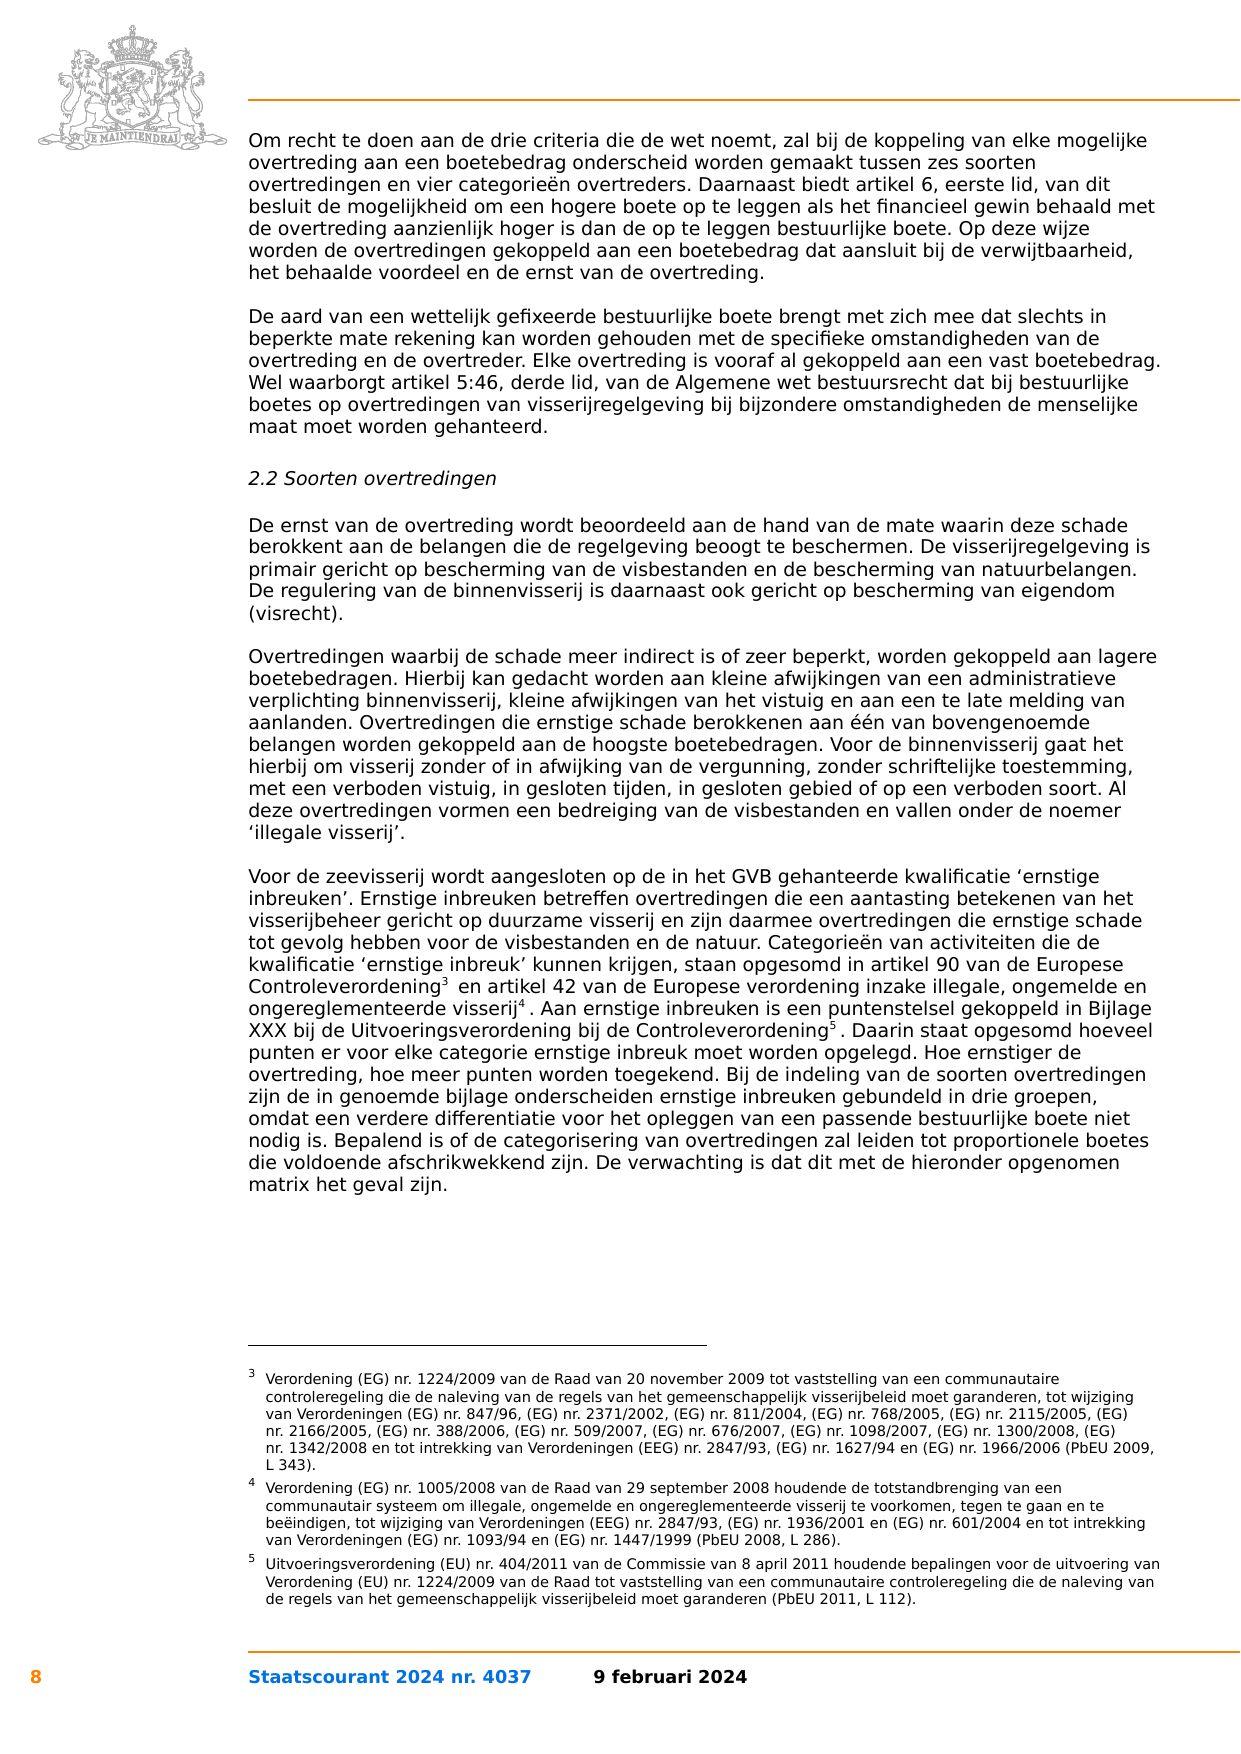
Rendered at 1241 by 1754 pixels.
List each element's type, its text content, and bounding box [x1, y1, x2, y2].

text Om recht te doen aan de drie criteria die de wet noemt, zal bij de koppeling van elke mogelijke overtreding aan een boetebedrag onderscheid worden gemaakt tussen zes soorten overtredingen en vier categorieën overtreders. Daarnaast biedt artikel 6, eerste lid, van dit besluit de mogelijkheid om een hogere boete op te leggen als het financieel gewin behaald met de overtreding aanzienlijk hoger is dan de op te leggen bestuurlijke boete. Op deze wijze worden de overtredingen gekoppeld aan een boetebedrag dat aansluit bij de verwijtbaarheid, het behaalde voordeel en de ernst van de overtreding. [248, 130, 1163, 284]
text Overtredingen waarbij de schade meer indirect is of zeer beperkt, worden gekoppeld aan lagere boetebedragen. Hierbij kan gedacht worden aan kleine afwijkingen van een administratieve verplichting binnenvisserij, kleine afwijkingen van het vistuig en aan een te late melding van aanlanden. Overtredingen die ernstige schade berokkenen aan één van bovengenoemde belangen worden gekoppeld aan de hoogste boetebedragen. Voor de binnenvisserij gaat het hierbij om visserij zonder of in afwijking van de vergunning, zonder schriftelijke toestemming, met een verboden vistuig, in gesloten tijden, in gesloten gebied of op een verboden soort. Al deze overtredingen vormen een bedreiging van de visbestanden en vallen onder de noemer ‘illegale visserij’. [248, 646, 1163, 844]
text Voor de zeevisserij wordt aangesloten op de in het GVB gehanteerde kwalificatie ‘ernstige inbreuken’. Ernstige inbreuken betreffen overtredingen die een aantasting betekenen van het visserijbeheer gericht op duurzame visserij en zijn daarmee overtredingen die ernstige schade tot gevolg hebben voor de visbestanden en de natuur. Categorieën van activiteiten die de kwalificatie ‘ernstige inbreuk’ kunnen krijgen, staan opgesomd in artikel 90 van de Europese Controleverordening en artikel 42 van de Europese verordening inzake illegale, ongemelde en ongereglementeerde visserij. Aan ernstige inbreuken is een puntenstelsel gekoppeld in Bijlage XXX bij de Uitvoeringsverordening bij de Controleverordening. Daarin staat opgesomd hoeveel punten er voor elke categorie ernstige inbreuk moet worden opgelegd. Hoe ernstiger de overtreding, hoe meer punten worden toegekend. Bij de indeling van de soorten overtredingen zijn de in genoemde bijlage onderscheiden ernstige inbreuken gebundeld in drie groepen, omdat een verdere differentiatie voor het opleggen van een passende bestuurlijke boete niet nodig is. Bepalend is of de categorisering van overtredingen zal leiden tot proportionele boetes die voldoende afschrikwekkend zijn. De verwachting is dat dit met de hieronder opgenomen matrix het geval zijn. [248, 866, 1163, 1196]
text De aard van een wettelijk gefixeerde bestuurlijke boete brengt met zich mee dat slechts in beperkte mate rekening kan worden gehouden met de specifieke omstandigheden van de overtreding en de overtreder. Elke overtreding is vooraf al gekoppeld aan een vast boetebedrag. Wel waarborgt artikel 5:46, derde lid, van de Algemene wet bestuursrecht dat bij bestuurlijke boetes op overtredingen van visserijregelgeving bij bijzondere omstandigheden de menselijke maat moet worden gehanteerd. [248, 306, 1163, 437]
text Verordening (EG) nr. 1005/2008 van de Raad van 29 september 2008 houdende de totstandbrenging van een communautair systeem om illegale, ongemelde en ongereglementeerde visserij te voorkomen, tegen te gaan en te beëindigen, tot wijziging van Verordeningen (EEG) nr. 2847/93, (EG) nr. 1936/2001 en (EG) nr. 601/2004 en tot intrekking van Verordeningen (EG) nr. 1093/94 en (EG) nr. 1447/1999 (PbEU 2008, L 286). [248, 1476, 1163, 1549]
text Uitvoeringsverordening (EU) nr. 404/2011 van de Commissie van 8 april 2011 houdende bepalingen voor de uitvoering van Verordening (EU) nr. 1224/2009 van de Raad tot vaststelling van een communautaire controleregeling die de naleving van de regels van het gemeenschappelijk visserijbeleid moet garanderen (PbEU 2011, L 112). [248, 1552, 1163, 1608]
picture [38, 25, 227, 150]
subtitle 2.2 Soorten overtredingen [248, 467, 1163, 489]
text De ernst van de overtreding wordt beoordeeld aan de hand van de mate waarin deze schade berokkent aan de belangen die de regelgeving beoogt te beschermen. De visserijregelgeving is primair gericht op bescherming van de visbestanden en de bescherming van natuurbelangen. De regulering van de binnenvisserij is daarnaast ook gericht op bescherming van eigendom (visrecht). [248, 514, 1163, 624]
text Verordening (EG) nr. 1224/2009 van de Raad van 20 november 2009 tot vaststelling van een communautaire controleregeling die de naleving van de regels van het gemeenschappelijk visserijbeleid moet garanderen, tot wijziging van Verordeningen (EG) nr. 847/96, (EG) nr. 2371/2002, (EG) nr. 811/2004, (EG) nr. 768/2005, (EG) nr. 2115/2005, (EG) nr. 2166/2005, (EG) nr. 388/2006, (EG) nr. 509/2007, (EG) nr. 676/2007, (EG) nr. 1098/2007, (EG) nr. 1300/2008, (EG) nr. 1342/2008 en tot intrekking van Verordeningen (EEG) nr. 2847/93, (EG) nr. 1627/94 en (EG) nr. 1966/2006 (PbEU 2009, L 343). [248, 1367, 1163, 1473]
